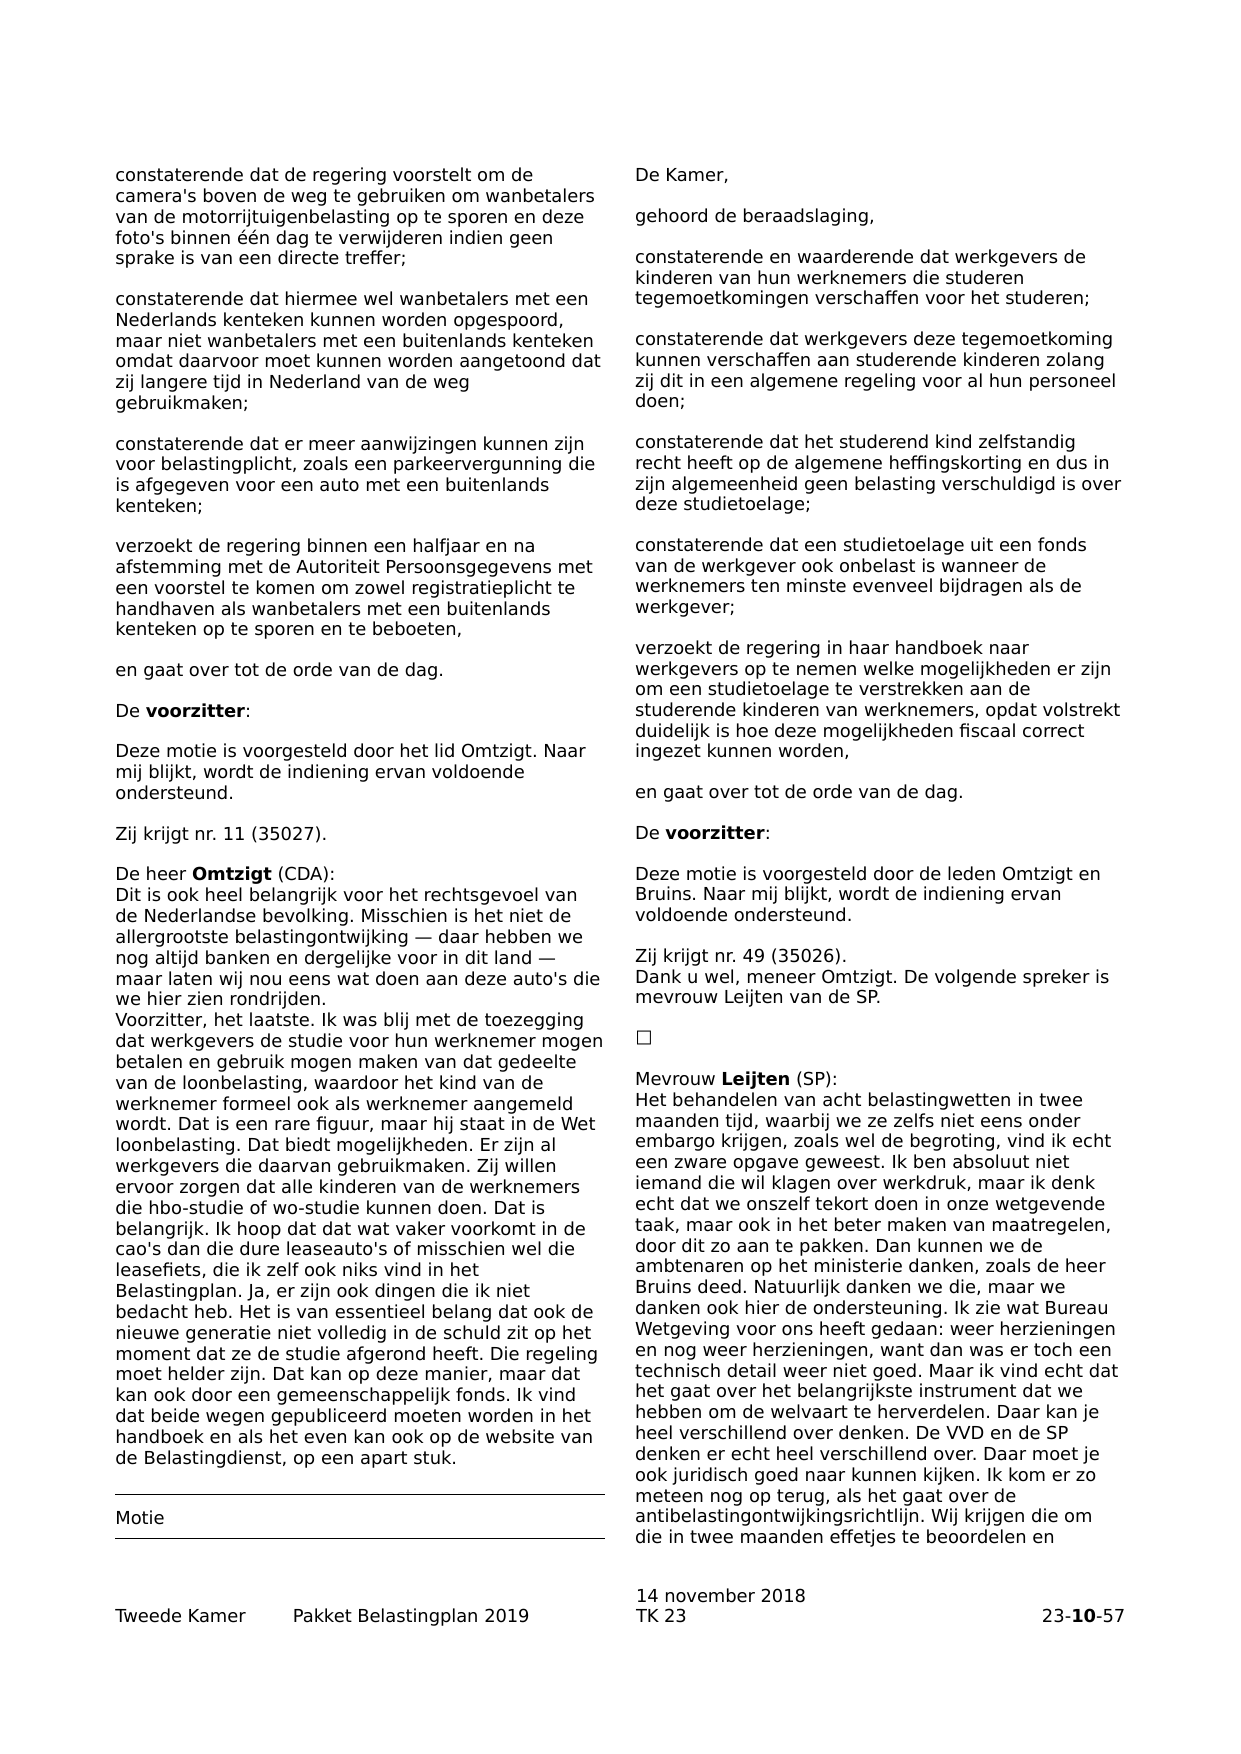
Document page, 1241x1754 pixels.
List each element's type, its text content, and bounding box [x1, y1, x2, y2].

text constaterende dat werkgevers deze tegemoetkoming kunnen verschaffen aan studerende kinderen zolang zij dit in een algemene regeling voor al hun personeel doen; [635, 329, 1125, 412]
text verzoekt de regering in haar handboek naar werkgevers op te nemen welke mogelijkheden er zijn om een studietoelage te verstrekken aan de studerende kinderen van werknemers, opdat volstrekt duidelijk is hoe deze mogelijkheden fiscaal correct ingezet kunnen worden, [635, 638, 1125, 762]
text Dank u wel, meneer Omtzigt. De volgende spreker is mevrouw Leijten van de SP. [635, 966, 1125, 1008]
text constaterende en waarderende dat werkgevers de kinderen van hun werknemers die studeren tegemoetkomingen verschaffen voor het studeren; [635, 247, 1125, 309]
text ⬜ [635, 1028, 1125, 1049]
text De heer Omtzigt (CDA): [115, 864, 605, 885]
text De Kamer, [635, 165, 1125, 186]
text De voorzitter: [115, 701, 605, 721]
text Dit is ook heel belangrijk voor het rechtsgevoel van de Nederlandse bevolking. Misschien is het niet de allergrootste belastingontwijking — daar hebben we nog altijd banken en dergelijke voor in dit land — maar laten wij nou eens wat doen aan deze auto's die we hier zien rondrijden. [115, 885, 605, 1010]
text verzoekt de regering binnen een halfjaar en na afstemming met de Autoriteit Persoonsgegevens met een voorstel te komen om zowel registratieplicht te handhaven als wanbetalers met een buitenlands kenteken op te sporen en te beboeten, [115, 536, 605, 640]
text constaterende dat er meer aanwijzingen kunnen zijn voor belastingplicht, zoals een parkeervergunning die is afgegeven voor een auto met een buitenlands kenteken; [115, 433, 605, 516]
text Zij krijgt nr. 49 (35026). [635, 946, 1125, 966]
text constaterende dat het studerend kind zelfstandig recht heeft op de algemene heffingskorting en dus in zijn algemeenheid geen belasting verschuldigd is over deze studietoelage; [635, 432, 1125, 515]
text Mevrouw Leijten (SP): [635, 1069, 1125, 1089]
text constaterende dat hiermee wel wanbetalers met een Nederlands kenteken kunnen worden opgespoord, maar niet wanbetalers met een buitenlands kenteken omdat daarvoor moet kunnen worden aangetoond dat zij langere tijd in Nederland van de weg gebruikmaken; [115, 289, 605, 413]
text constaterende dat de regering voorstelt om de camera's boven de weg te gebruiken om wanbetalers van de motorrijtuigenbelasting op te sporen en deze foto's binnen één dag te verwijderen indien geen sprake is van een directe treffer; [115, 165, 605, 269]
text Motie [115, 1508, 605, 1529]
text Deze motie is voorgesteld door de leden Omtzigt en Bruins. Naar mij blijkt, wordt de indiening ervan voldoende ondersteund. [635, 863, 1125, 926]
text Voorzitter, het laatste. Ik was blij met de toezegging dat werkgevers de studie voor hun werknemer mogen betalen en gebruik mogen maken van dat gedeelte van de loonbelasting, waardoor het kind van de werknemer formeel ook als werknemer aangemeld wordt. Dat is een rare figuur, maar hij staat in de Wet loonbelasting. Dat biedt mogelijkheden. Er zijn al werkgevers die daarvan gebruikmaken. Zij willen ervoor zorgen dat alle kinderen van de werknemers die hbo-studie of wo-studie kunnen doen. Dat is belangrijk. Ik hoop dat dat wat vaker voorkomt in de cao's dan die dure leaseauto's of misschien wel die leasefiets, die ik zelf ook niks vind in het Belastingplan. Ja, er zijn ook dingen die ik niet bedacht heb. Het is van essentieel belang dat ook de nieuwe generatie niet volledig in de schuld zit op het moment dat ze de studie afgerond heeft. Die regeling moet helder zijn. Dat kan op deze manier, maar dat kan ook door een gemeenschappelijk fonds. Ik vind dat beide wegen gepubliceerd moeten worden in het handboek en als het even kan ook op de website van de Belastingdienst, op een apart stuk. [115, 1010, 605, 1468]
text De voorzitter: [635, 823, 1125, 843]
text constaterende dat een studietoelage uit een fonds van de werkgever ook onbelast is wanneer de werknemers ten minste evenveel bijdragen als de werkgever; [635, 535, 1125, 618]
text en gaat over tot de orde van de dag. [115, 660, 605, 681]
text Deze motie is voorgesteld door het lid Omtzigt. Naar mij blijkt, wordt de indiening ervan voldoende ondersteund. [115, 741, 605, 803]
text gehoord de beraadslaging, [635, 206, 1125, 227]
text Zij krijgt nr. 11 (35027). [115, 823, 605, 844]
text en gaat over tot de orde van de dag. [635, 782, 1125, 803]
text Het behandelen van acht belastingwetten in twee maanden tijd, waarbij we ze zelfs niet eens onder embargo krijgen, zoals wel de begroting, vind ik echt een zware opgave geweest. Ik ben absoluut niet iemand die wil klagen over werkdruk, maar ik denk echt dat we onszelf tekort doen in onze wetgevende taak, maar ook in het beter maken van maatregelen, door dit zo aan te pakken. Dan kunnen we de ambtenaren op het ministerie danken, zoals de heer Bruins deed. Natuurlijk danken we die, maar we danken ook hier de ondersteuning. Ik zie wat Bureau Wetgeving voor ons heeft gedaan: weer herzieningen en nog weer herzieningen, want dan was er toch een technisch detail weer niet goed. Maar ik vind echt dat het gaat over het belangrijkste instrument dat we hebben om de welvaart te herverdelen. Daar kan je heel verschillend over denken. De VVD en de SP denken er echt heel verschillend over. Daar moet je ook juridisch goed naar kunnen kijken. Ik kom er zo meteen nog op terug, als het gaat over de antibelastingontwijkingsrichtlijn. Wij krijgen die om die in twee maanden effetjes te beoordelen en [635, 1089, 1125, 1548]
